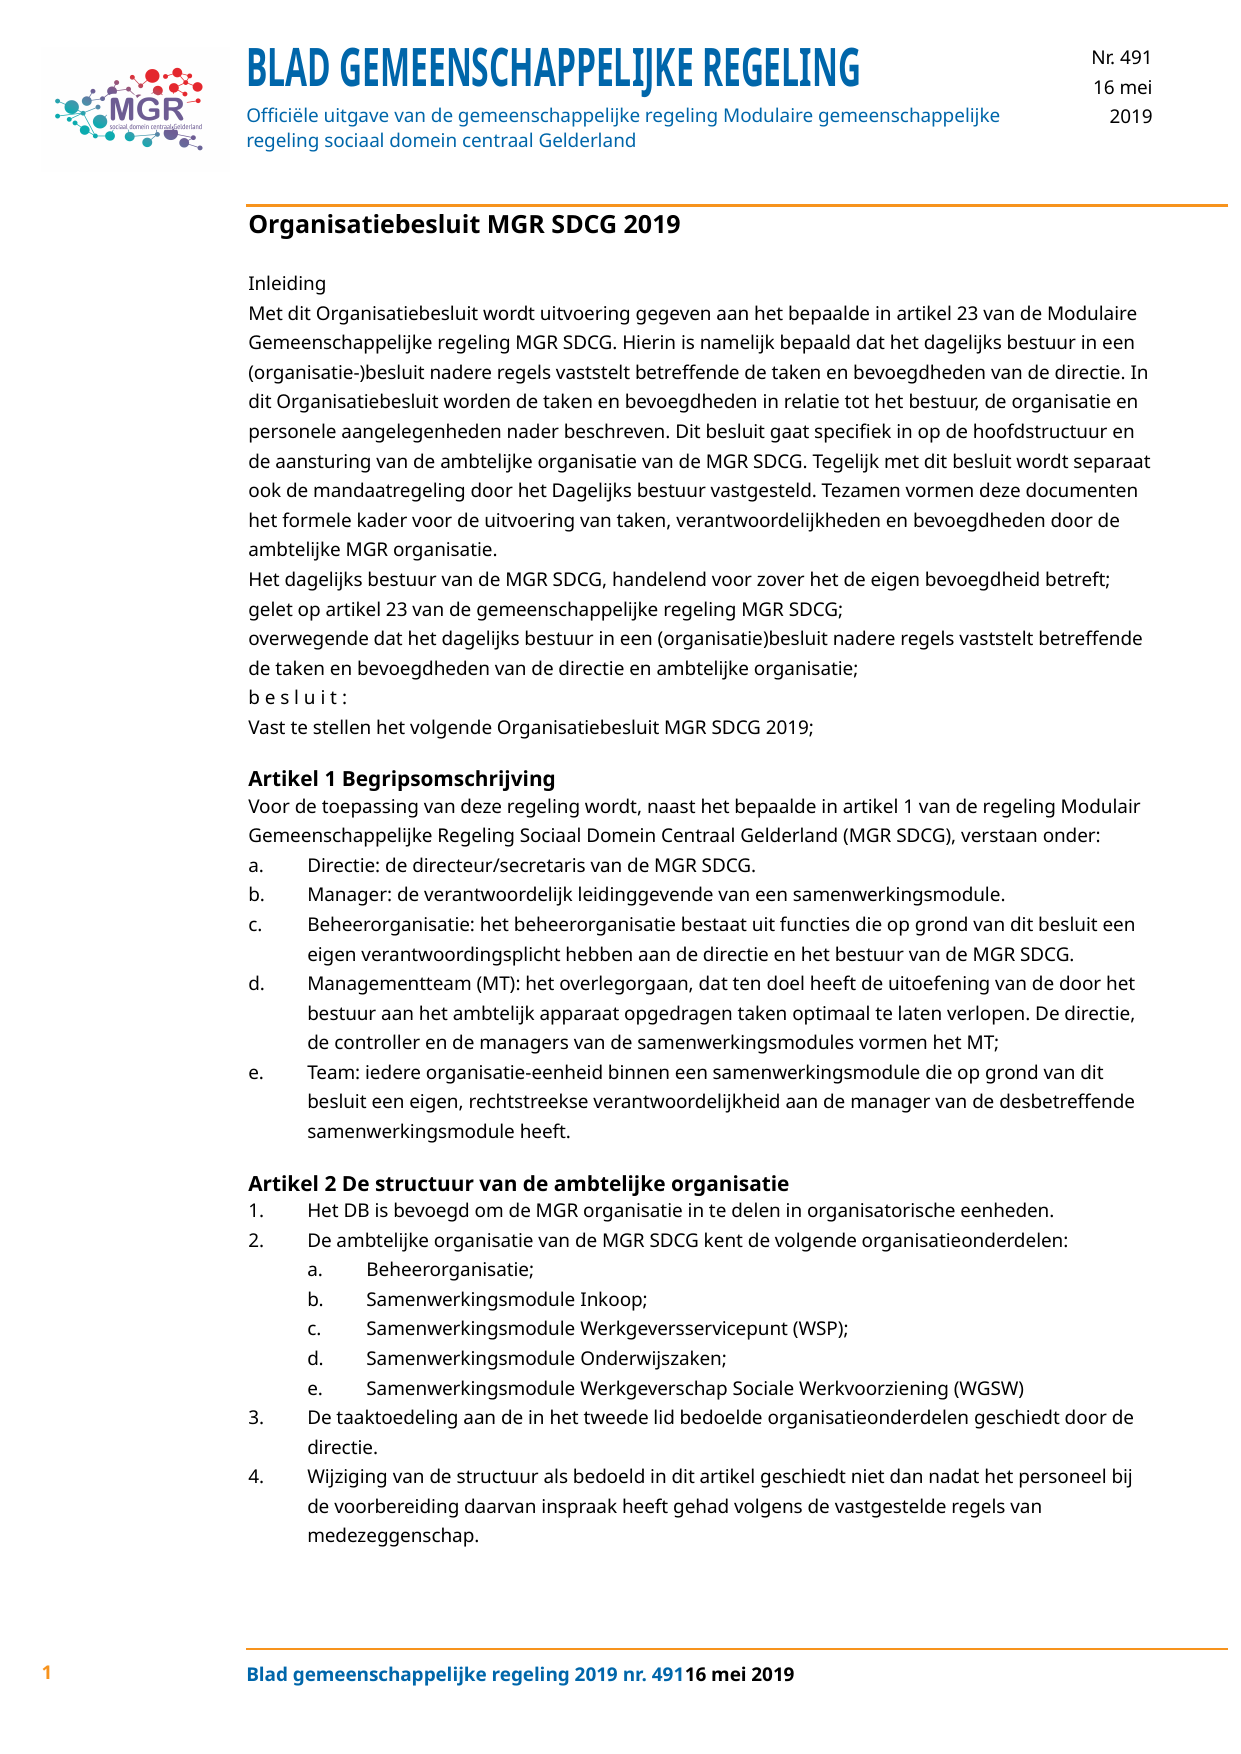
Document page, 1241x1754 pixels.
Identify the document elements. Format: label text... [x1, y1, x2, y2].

text Vast te stellen het volgende Organisatiebesluit MGR SDCG 2019; [248, 714, 1152, 740]
list Team: iedere organisatie-eenheid binnen een samenwerkingsmodule die op grond van dit besluit een eigen, rechtstreekse verantwoordelijkheid aan de manager van de desbetreffende samenwerkingsmodule heeft. [248, 1059, 1152, 1144]
text Organisatiebesluit MGR SDCG 2019 [248, 207, 1152, 241]
list De taaktoedeling aan de in het tweede lid bedoelde organisatieonderdelen geschiedt door de directie. [248, 1404, 1152, 1459]
picture [41, 47, 231, 172]
text Artikel 1 Begripsomschrijving [248, 764, 1152, 793]
list Beheerorganisatie; [307, 1256, 1152, 1282]
text b e s l u i t : [248, 684, 1152, 710]
text Inleiding [248, 270, 1152, 296]
text Met dit Organisatiebesluit wordt uitvoering gegeven aan het bepaalde in artikel 23 van de Modulaire Gemeenschappelijke regeling MGR SDCG. Hierin is namelijk bepaald dat het dagelijks bestuur in een (organisatie-)besluit nadere regels vaststelt betreffende de taken en bevoegdheden van de directie. In dit Organisatiebesluit worden de taken en bevoegdheden in relatie tot het bestuur, de organisatie en personele aangelegenheden nader beschreven. Dit besluit gaat specifiek in op de hoofdstructuur en de aansturing van de ambtelijke organisatie van de MGR SDCG. Tegelijk met dit besluit wordt separaat ook de mandaatregeling door het Dagelijks bestuur vastgesteld. Tezamen vormen deze documenten het formele kader voor de uitvoering van taken, verantwoordelijkheden en bevoegdheden door de ambtelijke MGR organisatie. [248, 300, 1152, 562]
list Beheerorganisatie: het beheerorganisatie bestaat uit functies die op grond van dit besluit een eigen verantwoordingsplicht hebben aan de directie en het bestuur van de MGR SDCG. [248, 911, 1152, 967]
list Manager: de verantwoordelijk leidinggevende van een samenwerkingsmodule. [248, 882, 1152, 907]
list Samenwerkingsmodule Werkgeversservicepunt (WSP); [307, 1316, 1152, 1341]
text gelet op artikel 23 van de gemeenschappelijke regeling MGR SDCG; [248, 596, 1152, 621]
text Artikel 2 De structuur van de ambtelijke organisatie [248, 1169, 1152, 1197]
list Het DB is bevoegd om de MGR organisatie in te delen in organisatorische eenheden. [248, 1197, 1152, 1223]
list Samenwerkingsmodule Werkgeverschap Sociale Werkvoorziening (WGSW) [307, 1375, 1152, 1400]
list Managementteam (MT): het overlegorgaan, dat ten doel heeft de uitoefening van de door het bestuur aan het ambtelijk apparaat opgedragen taken optimaal te laten verlopen. De directie, de controller en de managers van de samenwerkingsmodules vormen het MT; [248, 970, 1152, 1055]
text Het dagelijks bestuur van de MGR SDCG, handelend voor zover het de eigen bevoegdheid betreft; [248, 566, 1152, 592]
list Samenwerkingsmodule Onderwijszaken; [307, 1345, 1152, 1371]
list Directie: de directeur/secretaris van de MGR SDCG. [248, 852, 1152, 878]
list Wijziging van de structuur als bedoeld in dit artikel geschiedt niet dan nadat het personeel bij de voorbereiding daarvan inspraak heeft gehad volgens de vastgestelde regels van medezeggenschap. [248, 1463, 1152, 1548]
text overwegende dat het dagelijks bestuur in een (organisatie)besluit nadere regels vaststelt betreffende de taken en bevoegdheden van de directie en ambtelijke organisatie; [248, 625, 1152, 681]
list De ambtelijke organisatie van de MGR SDCG kent de volgende organisatieonderdelen: [248, 1227, 1152, 1252]
list Samenwerkingsmodule Inkoop; [307, 1286, 1152, 1312]
text Voor de toepassing van deze regeling wordt, naast het bepaalde in artikel 1 van de regeling Modulair Gemeenschappelijke Regeling Sociaal Domein Centraal Gelderland (MGR SDCG), verstaan onder: [248, 793, 1152, 848]
